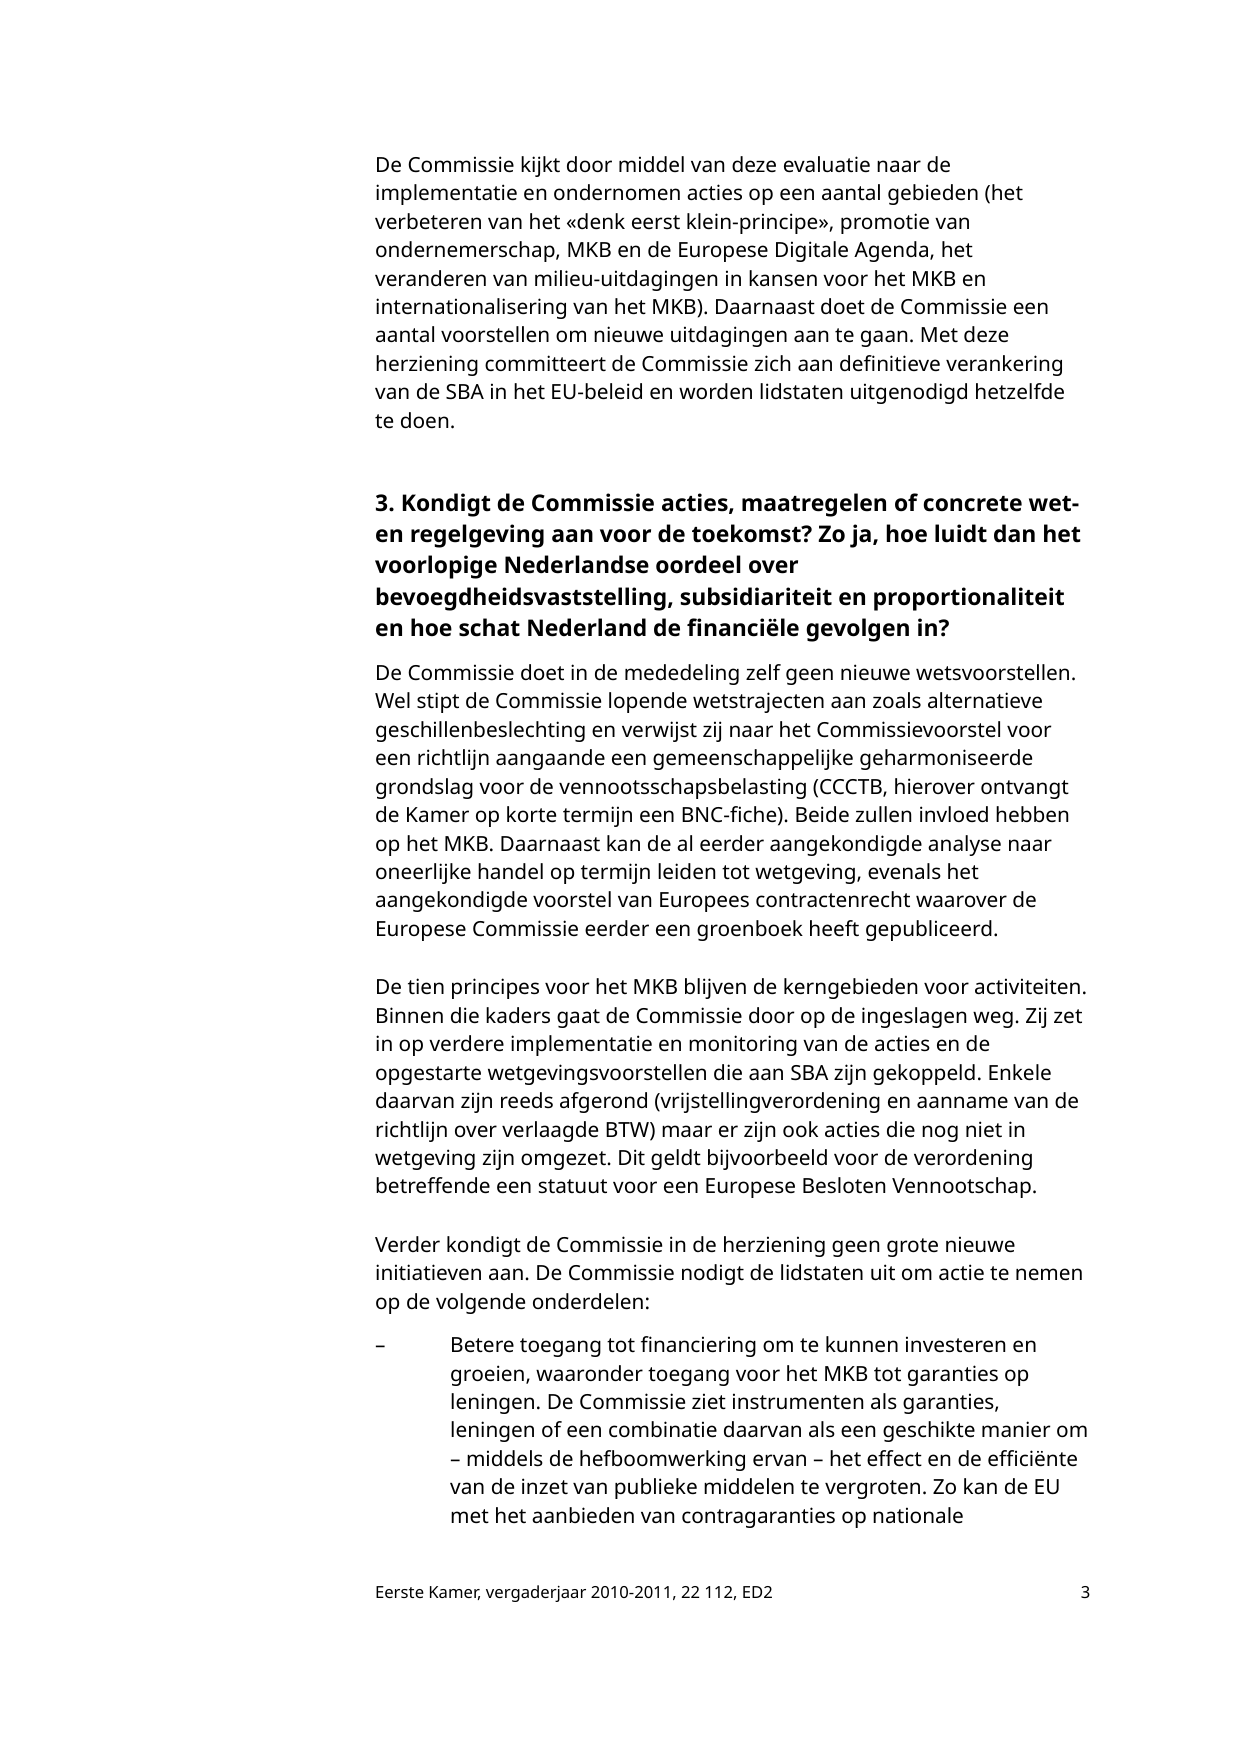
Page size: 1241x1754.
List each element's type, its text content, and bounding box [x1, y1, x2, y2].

text De Commissie doet in de mededeling zelf geen nieuwe wetsvoorstellen. Wel stipt de Commissie lopende wetstrajecten aan zoals alternatieve geschillenbeslechting en verwijst zij naar het Commissievoorstel voor een richtlijn aangaande een gemeenschappelijke geharmoniseerde grondslag voor de vennootsschapsbelasting (CCCTB, hierover ontvangt de Kamer op korte termijn een BNC-fiche). Beide zullen invloed hebben op het MKB. Daarnaast kan de al eerder aangekondigde analyse naar oneerlijke handel op termijn leiden tot wetgeving, evenals het aangekondigde voorstel van Europees contractenrecht waarover de Europese Commissie eerder een groenboek heeft gepubliceerd. [375, 658, 1090, 942]
text De Commissie kijkt door middel van deze evaluatie naar de implementatie en ondernomen acties op een aantal gebieden (het verbeteren van het «denk eerst klein-principe», promotie van ondernemerschap, MKB en de Europese Digitale Agenda, het veranderen van milieu-uitdagingen in kansen voor het MKB en internationalisering van het MKB). Daarnaast doet de Commissie een aantal voorstellen om nieuwe uitdagingen aan te gaan. Met deze herziening committeert de Commissie zich aan definitieve verankering van de SBA in het EU-beleid en worden lidstaten uitgenodigd hetzelfde te doen. [375, 150, 1090, 434]
text Verder kondigt de Commissie in de herziening geen grote nieuwe initiatieven aan. De Commissie nodigt de lidstaten uit om actie te nemen op de volgende onderdelen: [375, 1230, 1090, 1315]
list Betere toegang tot financiering om te kunnen investeren en groeien, waaronder toegang voor het MKB tot garanties op leningen. De Commissie ziet instrumenten als garanties, leningen of een combinatie daarvan als een geschikte manier om – middels de hefboomwerking ervan – het effect en de efficiënte van de inzet van publieke middelen te vergroten. Zo kan de EU met het aanbieden van contragaranties op nationale [375, 1330, 1090, 1529]
subtitle 3. Kondigt de Commissie acties, maatregelen of concrete wet- en regelgeving aan voor de toekomst? Zo ja, hoe luidt dan het voorlopige Nederlandse oordeel over bevoegdheidsvaststelling, subsidiariteit en proportionaliteit en hoe schat Nederland de financiële gevolgen in? [375, 487, 1090, 643]
text De tien principes voor het MKB blijven de kerngebieden voor activiteiten. Binnen die kaders gaat de Commissie door op de ingeslagen weg. Zij zet in op verdere implementatie en monitoring van de acties en de opgestarte wetgevingsvoorstellen die aan SBA zijn gekoppeld. Enkele daarvan zijn reeds afgerond (vrijstellingverordening en aanname van de richtlijn over verlaagde BTW) maar er zijn ook acties die nog niet in wetgeving zijn omgezet. Dit geldt bijvoorbeeld voor de verordening betreffende een statuut voor een Europese Besloten Vennootschap. [375, 972, 1090, 1200]
